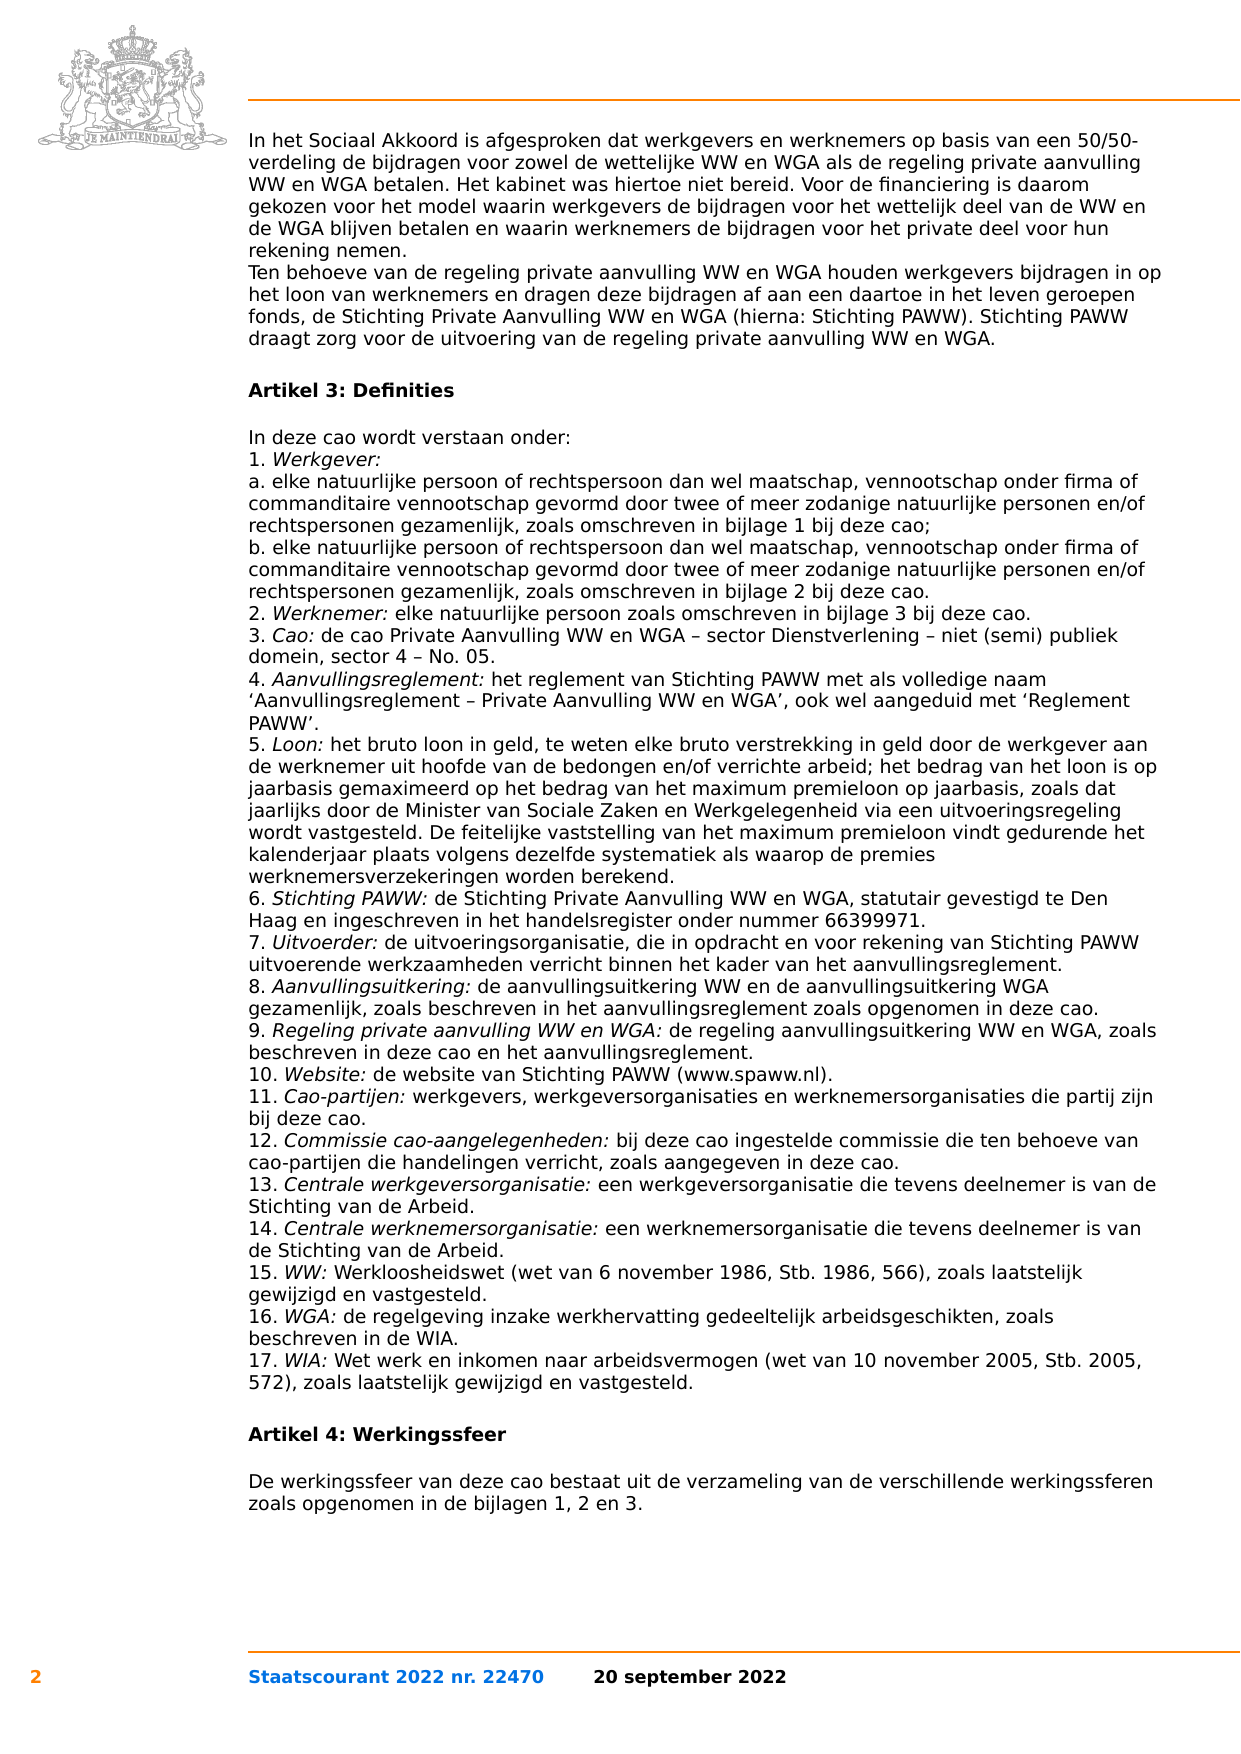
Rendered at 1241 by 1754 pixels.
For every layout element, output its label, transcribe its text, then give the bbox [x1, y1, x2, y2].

text 6. Stichting PAWW: de Stichting Private Aanvulling WW en WGA, statutair gevestigd te Den Haag en ingeschreven in het handelsregister onder nummer 66399971. [248, 888, 1163, 932]
text In het Sociaal Akkoord is afgesproken dat werkgevers en werknemers op basis van een 50/50-verdeling de bijdragen voor zowel de wettelijke WW en WGA als de regeling private aanvulling WW en WGA betalen. Het kabinet was hiertoe niet bereid. Voor de financiering is daarom gekozen voor het model waarin werkgevers de bijdragen voor het wettelijk deel van de WW en de WGA blijven betalen en waarin werknemers de bijdragen voor het private deel voor hun rekening nemen. [248, 130, 1163, 262]
text 7. Uitvoerder: de uitvoeringsorganisatie, die in opdracht en voor rekening van Stichting PAWW uitvoerende werkzaamheden verricht binnen het kader van het aanvullingsreglement. [248, 932, 1163, 976]
text a. elke natuurlijke persoon of rechtspersoon dan wel maatschap, vennootschap onder firma of commanditaire vennootschap gevormd door twee of meer zodanige natuurlijke personen en/of rechtspersonen gezamenlijk, zoals omschreven in bijlage 1 bij deze cao; [248, 471, 1163, 537]
text 1. Werkgever: [248, 449, 1163, 471]
text In deze cao wordt verstaan onder: [248, 427, 1163, 449]
picture [38, 25, 227, 150]
subtitle Artikel 3: Definities [248, 380, 1163, 402]
text 8. Aanvullingsuitkering: de aanvullingsuitkering WW en de aanvullingsuitkering WGA gezamenlijk, zoals beschreven in het aanvullingsreglement zoals opgenomen in deze cao. [248, 976, 1163, 1020]
text Ten behoeve van de regeling private aanvulling WW en WGA houden werkgevers bijdragen in op het loon van werknemers en dragen deze bijdragen af aan een daartoe in het leven geroepen fonds, de Stichting Private Aanvulling WW en WGA (hierna: Stichting PAWW). Stichting PAWW draagt zorg voor de uitvoering van de regeling private aanvulling WW en WGA. [248, 262, 1163, 350]
text 3. Cao: de cao Private Aanvulling WW en WGA – sector Dienstverlening – niet (semi) publiek domein, sector 4 – No. 05. [248, 624, 1163, 668]
text 15. WW: Werkloosheidswet (wet van 6 november 1986, Stb. 1986, 566), zoals laatstelijk gewijzigd en vastgesteld. [248, 1262, 1163, 1306]
text b. elke natuurlijke persoon of rechtspersoon dan wel maatschap, vennootschap onder firma of commanditaire vennootschap gevormd door twee of meer zodanige natuurlijke personen en/of rechtspersonen gezamenlijk, zoals omschreven in bijlage 2 bij deze cao. [248, 537, 1163, 602]
text 17. WIA: Wet werk en inkomen naar arbeidsvermogen (wet van 10 november 2005, Stb. 2005, 572), zoals laatstelijk gewijzigd en vastgesteld. [248, 1350, 1163, 1394]
text 14. Centrale werknemersorganisatie: een werknemersorganisatie die tevens deelnemer is van de Stichting van de Arbeid. [248, 1218, 1163, 1262]
text 11. Cao-partijen: werkgevers, werkgeversorganisaties en werknemersorganisaties die partij zijn bij deze cao. [248, 1086, 1163, 1130]
text 13. Centrale werkgeversorganisatie: een werkgeversorganisatie die tevens deelnemer is van de Stichting van de Arbeid. [248, 1174, 1163, 1218]
text 12. Commissie cao-aangelegenheden: bij deze cao ingestelde commissie die ten behoeve van cao-partijen die handelingen verricht, zoals aangegeven in deze cao. [248, 1130, 1163, 1174]
text 2. Werknemer: elke natuurlijke persoon zoals omschreven in bijlage 3 bij deze cao. [248, 602, 1163, 624]
text 9. Regeling private aanvulling WW en WGA: de regeling aanvullingsuitkering WW en WGA, zoals beschreven in deze cao en het aanvullingsreglement. [248, 1020, 1163, 1064]
text 10. Website: de website van Stichting PAWW (www.spaww.nl). [248, 1064, 1163, 1086]
text 16. WGA: de regelgeving inzake werkhervatting gedeeltelijk arbeidsgeschikten, zoals beschreven in de WIA. [248, 1306, 1163, 1350]
text De werkingssfeer van deze cao bestaat uit de verzameling van de verschillende werkingssferen zoals opgenomen in de bijlagen 1, 2 en 3. [248, 1471, 1163, 1515]
text 4. Aanvullingsreglement: het reglement van Stichting PAWW met als volledige naam ‘Aanvullingsreglement – Private Aanvulling WW en WGA’, ook wel aangeduid met ‘Reglement PAWW’. [248, 668, 1163, 734]
subtitle Artikel 4: Werkingssfeer [248, 1424, 1163, 1446]
text 5. Loon: het bruto loon in geld, te weten elke bruto verstrekking in geld door de werkgever aan de werknemer uit hoofde van de bedongen en/of verrichte arbeid; het bedrag van het loon is op jaarbasis gemaximeerd op het bedrag van het maximum premieloon op jaarbasis, zoals dat jaarlijks door de Minister van Sociale Zaken en Werkgelegenheid via een uitvoeringsregeling wordt vastgesteld. De feitelijke vaststelling van het maximum premieloon vindt gedurende het kalenderjaar plaats volgens dezelfde systematiek als waarop de premies werknemersverzekeringen worden berekend. [248, 734, 1163, 888]
